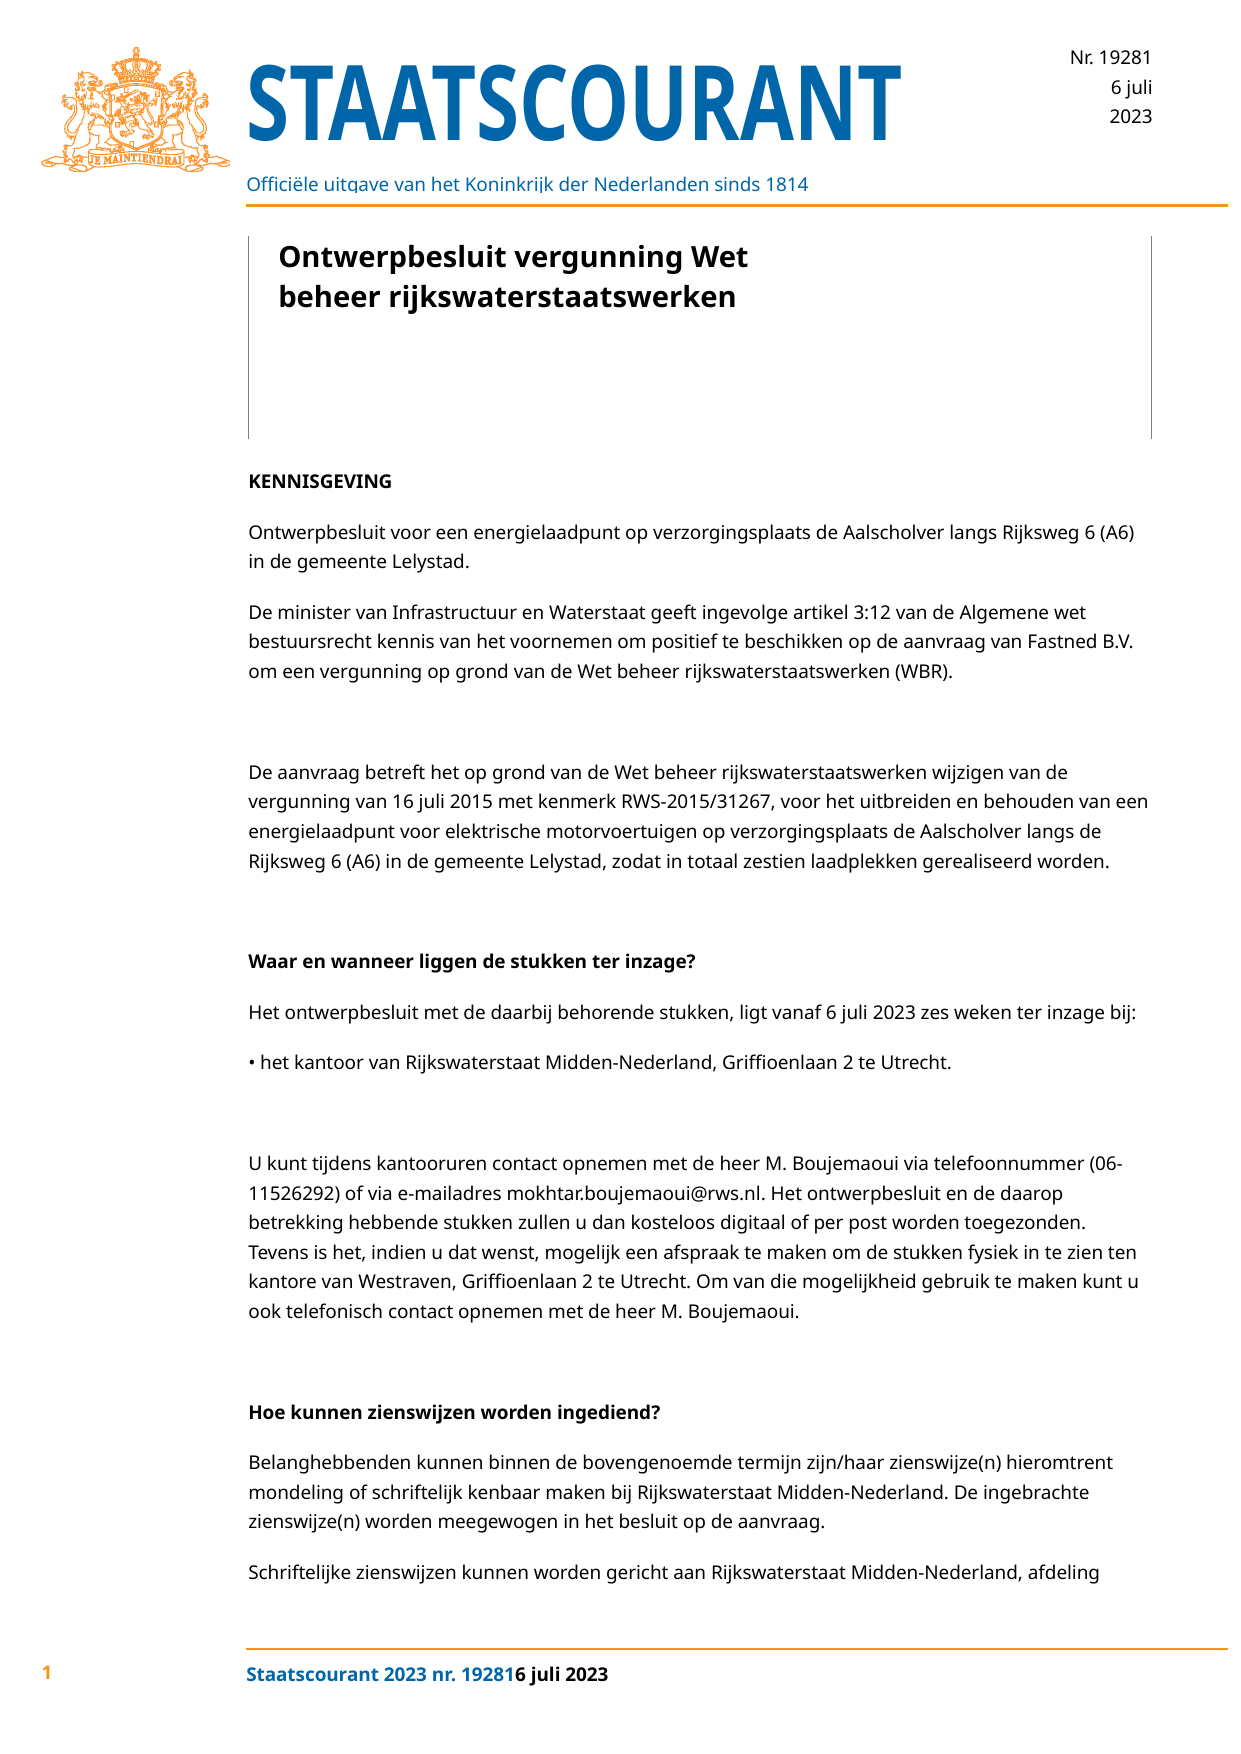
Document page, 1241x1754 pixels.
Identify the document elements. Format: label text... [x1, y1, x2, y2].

table_header [850, 414, 1151, 439]
table_header Ontwerpbesluit vergunning Wet beheer rijkswaterstaatswerken [249, 236, 850, 439]
text KENNISGEVING [248, 469, 1152, 494]
text De aanvraag betreft het op grond van de Wet beheer rijkswaterstaatswerken wijzigen van de vergunning van 16 juli 2015 met kenmerk RWS-2015/31267, voor het uitbreiden en behouden van een energielaadpunt voor elektrische motorvoertuigen op verzorgingsplaats de Aalscholver langs de Rijksweg 6 (A6) in de gemeente Lelystad, zodat in totaal zestien laadplekken gerealiseerd worden. [248, 759, 1152, 873]
text • het kantoor van Rijkswaterstaat Midden-Nederland, Griffioenlaan 2 te Utrecht. [248, 1049, 1152, 1075]
text U kunt tijdens kantooruren contact opnemen met de heer M. Boujemaoui via telefoonnummer (06-11526292) of via e-mailadres mokhtar.boujemaoui@rws.nl. Het ontwerpbesluit en de daarop betrekking hebbende stukken zullen u dan kosteloos digitaal of per post worden toegezonden. Tevens is het, indien u dat wenst, mogelijk een afspraak te maken om de stukken fysiek in te zien ten kantore van Westraven, Griffioenlaan 2 te Utrecht. Om van die mogelijkheid gebruik te maken kunt u ook telefonisch contact opnemen met de heer M. Boujemaoui. [248, 1150, 1152, 1324]
text Schriftelijke zienswijzen kunnen worden gericht aan Rijkswaterstaat Midden-Nederland, afdeling [248, 1559, 1152, 1585]
text Hoe kunnen zienswijzen worden ingediend? [248, 1399, 1152, 1425]
text Waar en wanneer liggen de stukken ter inzage? [248, 949, 1152, 974]
text Ontwerpbesluit voor een energielaadpunt op verzorgingsplaats de Aalscholver langs Rijksweg 6 (A6) in de gemeente Lelystad. [248, 519, 1152, 574]
text De minister van Infrastructuur en Waterstaat geeft ingevolge artikel 3:12 van de Algemene wet bestuursrecht kennis van het voornemen om positief te beschikken op de aanvraag van Fastned B.V. om een vergunning op grond van de Wet beheer rijkswaterstaatswerken (WBR). [248, 599, 1152, 684]
table_header [1090, 236, 1151, 413]
picture [912, 236, 1090, 414]
text Belanghebbenden kunnen binnen de bovengenoemde termijn zijn/haar zienswijze(n) hieromtrent mondeling of schriftelijk kenbaar maken bij Rijkswaterstaat Midden-Nederland. De ingebrachte zienswijze(n) worden meegewogen in het besluit op de aanvraag. [248, 1449, 1152, 1534]
text Het ontwerpbesluit met de daarbij behorende stukken, ligt vanaf 6 juli 2023 zes weken ter inzage bij: [248, 999, 1152, 1025]
picture [41, 47, 231, 172]
table_header [850, 236, 912, 413]
